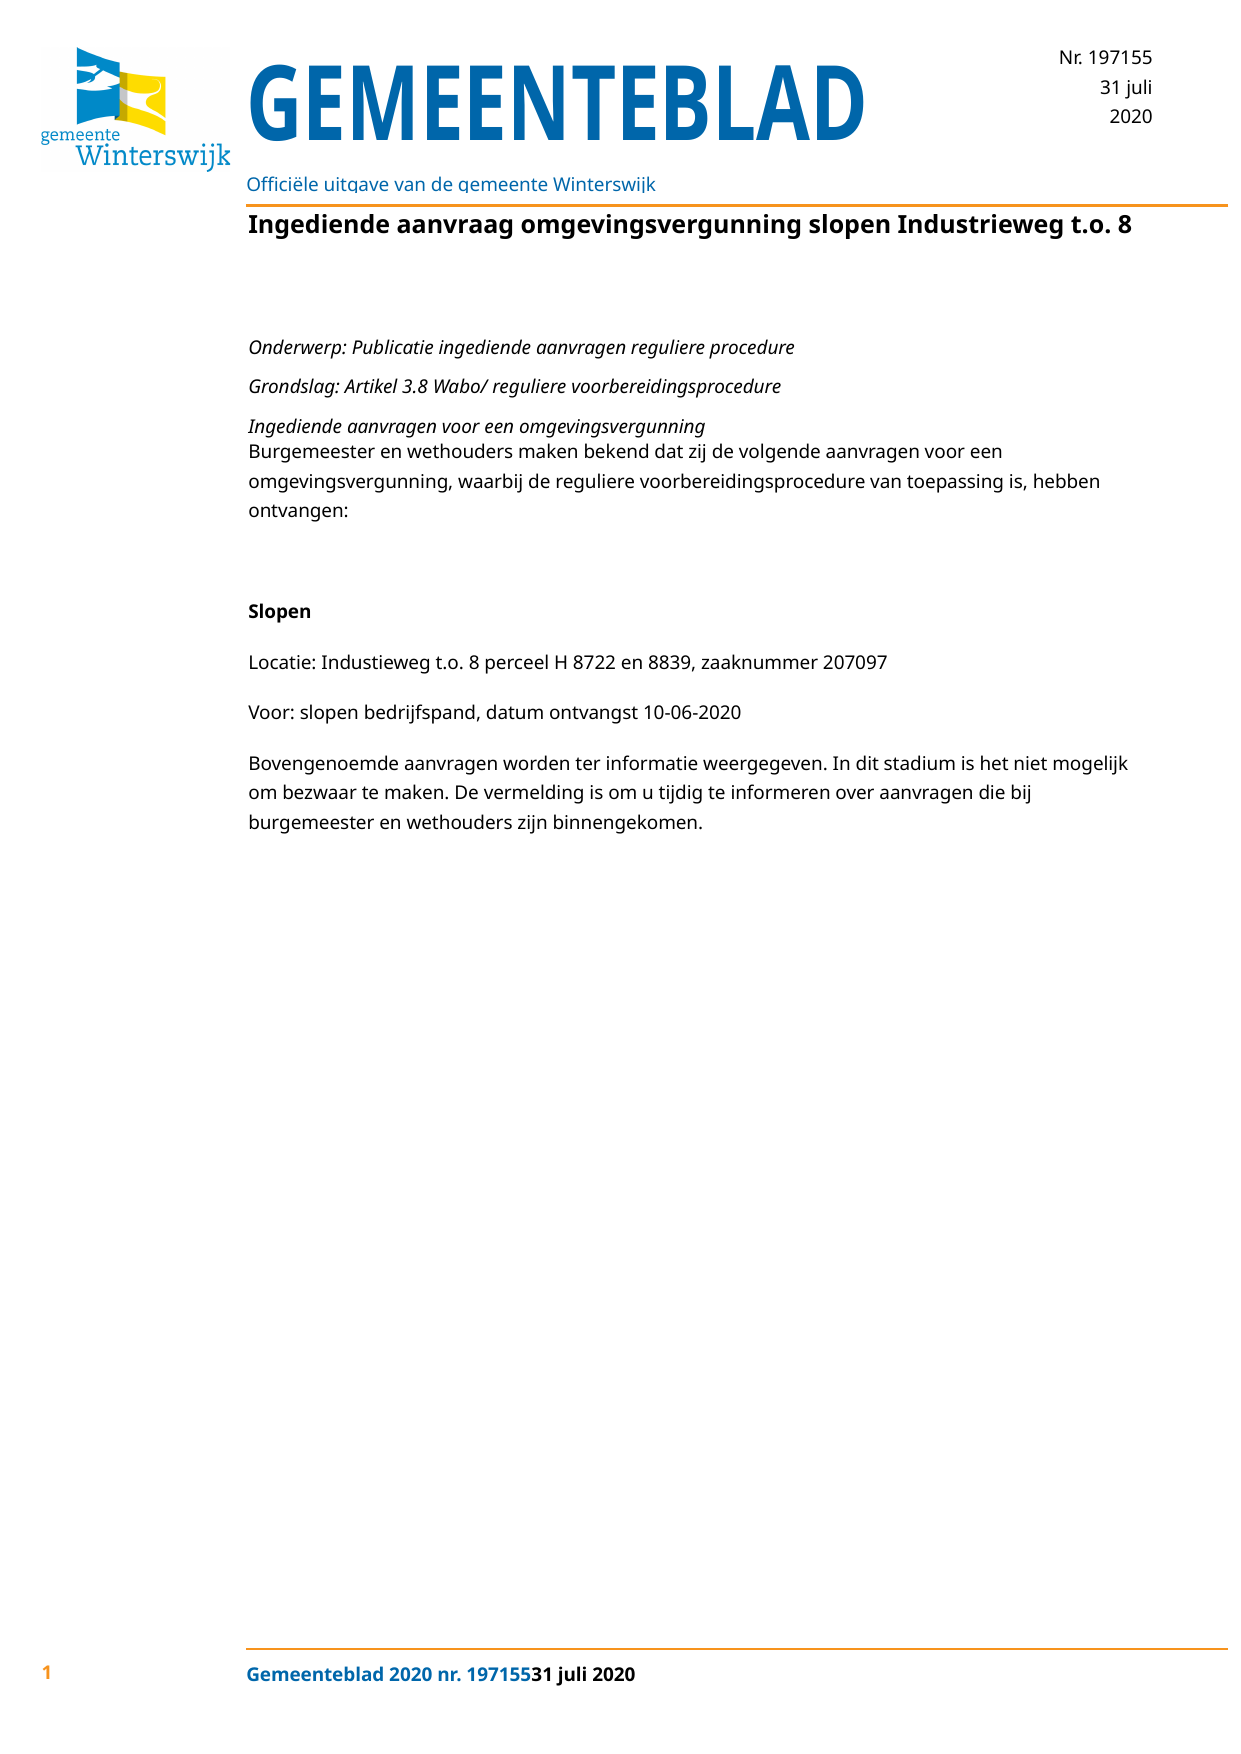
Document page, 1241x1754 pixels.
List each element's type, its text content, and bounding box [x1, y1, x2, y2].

text Grondslag: Artikel 3.8 Wabo/ reguliere voorbereidingsprocedure [248, 373, 1152, 399]
text Burgemeester en wethouders maken bekend dat zij de volgende aanvragen voor een omgevingsvergunning, waarbij de reguliere voorbereidingsprocedure van toepassing is, hebben ontvangen: [248, 438, 1152, 523]
text Onderwerp: Publicatie ingediende aanvragen reguliere procedure [248, 334, 1152, 360]
text Bovengenoemde aanvragen worden ter informatie weergegeven. In dit stadium is het niet mogelijk om bezwaar te maken. De vermelding is om u tijdig te informeren over aanvragen die bij burgemeester en wethouders zijn binnengekomen. [248, 750, 1152, 835]
picture [225, 153, 231, 162]
text Locatie: Industieweg t.o. 8 perceel H 8722 en 8839, zaaknummer 207097 [248, 649, 1152, 675]
text Voor: slopen bedrijfspand, datum ontvangst 10-06-2020 [248, 699, 1152, 725]
text Slopen [248, 598, 1152, 624]
text Ingediende aanvraag omgevingsvergunning slopen Industrieweg t.o. 8 [248, 207, 1152, 241]
text Ingediende aanvragen voor een omgevingsvergunning [248, 413, 1152, 438]
picture [41, 47, 231, 172]
